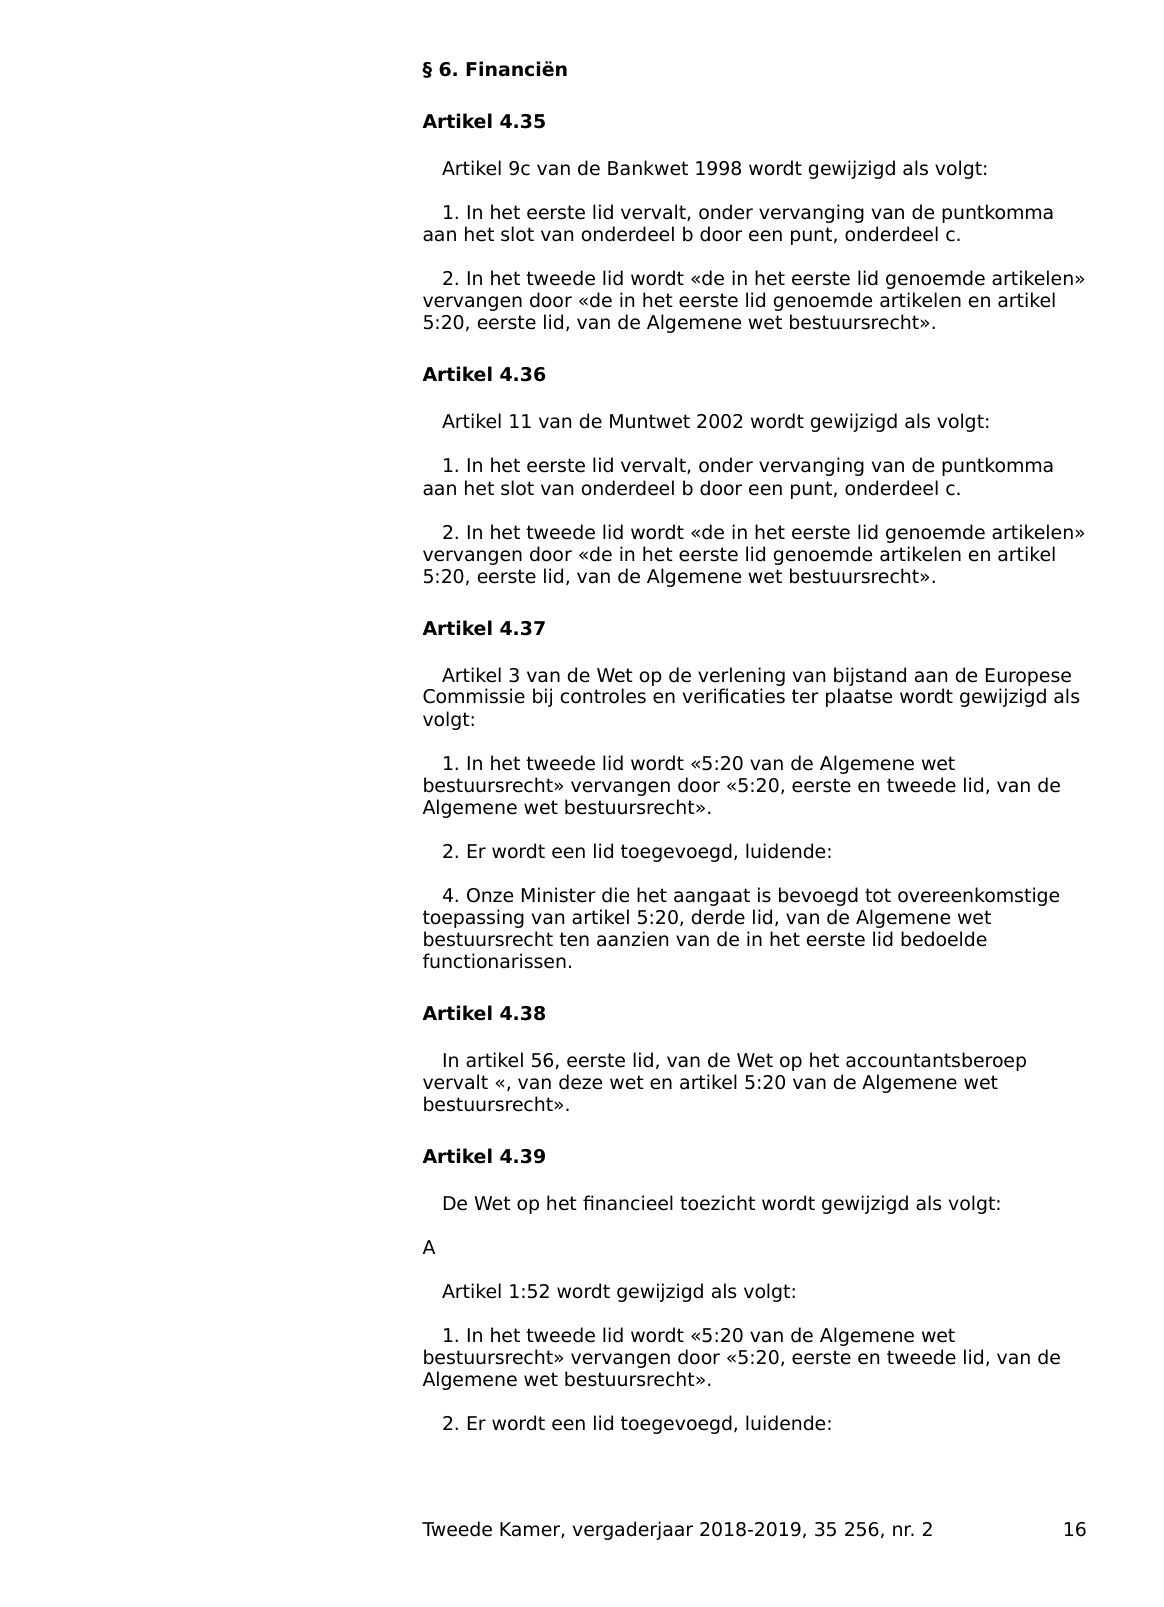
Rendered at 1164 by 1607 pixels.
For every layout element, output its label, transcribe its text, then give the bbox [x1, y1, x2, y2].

text 2. Er wordt een lid toegevoegd, luidende: [422, 841, 1087, 863]
text A [422, 1237, 1087, 1259]
text Artikel 11 van de Muntwet 2002 wordt gewijzigd als volgt: [422, 411, 1087, 433]
text 1. In het tweede lid wordt «5:20 van de Algemene wet bestuursrecht» vervangen door «5:20, eerste en tweede lid, van de Algemene wet bestuursrecht». [422, 1325, 1087, 1391]
text De Wet op het financieel toezicht wordt gewijzigd als volgt: [422, 1193, 1087, 1215]
text Artikel 9c van de Bankwet 1998 wordt gewijzigd als volgt: [422, 158, 1087, 180]
subtitle Artikel 4.39 [422, 1146, 1087, 1168]
subtitle Artikel 4.37 [422, 617, 1087, 639]
text 2. Er wordt een lid toegevoegd, luidende: [422, 1413, 1087, 1435]
subtitle § 6. Financiën [422, 59, 1087, 81]
text 1. In het eerste lid vervalt, onder vervanging van de puntkomma aan het slot van onderdeel b door een punt, onderdeel c. [422, 455, 1087, 499]
text 1. In het tweede lid wordt «5:20 van de Algemene wet bestuursrecht» vervangen door «5:20, eerste en tweede lid, van de Algemene wet bestuursrecht». [422, 753, 1087, 818]
text In artikel 56, eerste lid, van de Wet op het accountantsberoep vervalt «, van deze wet en artikel 5:20 van de Algemene wet bestuursrecht». [422, 1050, 1087, 1116]
text 4. Onze Minister die het aangaat is bevoegd tot overeenkomstige toepassing van artikel 5:20, derde lid, van de Algemene wet bestuursrecht ten aanzien van de in het eerste lid bedoelde functionarissen. [422, 885, 1087, 973]
text 1. In het eerste lid vervalt, onder vervanging van de puntkomma aan het slot van onderdeel b door een punt, onderdeel c. [422, 202, 1087, 246]
text Artikel 3 van de Wet op de verlening van bijstand aan de Europese Commissie bij controles en verificaties ter plaatse wordt gewijzigd als volgt: [422, 664, 1087, 730]
text Artikel 1:52 wordt gewijzigd als volgt: [422, 1281, 1087, 1303]
text 2. In het tweede lid wordt «de in het eerste lid genoemde artikelen» vervangen door «de in het eerste lid genoemde artikelen en artikel 5:20, eerste lid, van de Algemene wet bestuursrecht». [422, 268, 1087, 334]
subtitle Artikel 4.38 [422, 1003, 1087, 1025]
text 2. In het tweede lid wordt «de in het eerste lid genoemde artikelen» vervangen door «de in het eerste lid genoemde artikelen en artikel 5:20, eerste lid, van de Algemene wet bestuursrecht». [422, 522, 1087, 587]
subtitle Artikel 4.35 [422, 111, 1087, 133]
subtitle Artikel 4.36 [422, 364, 1087, 386]
